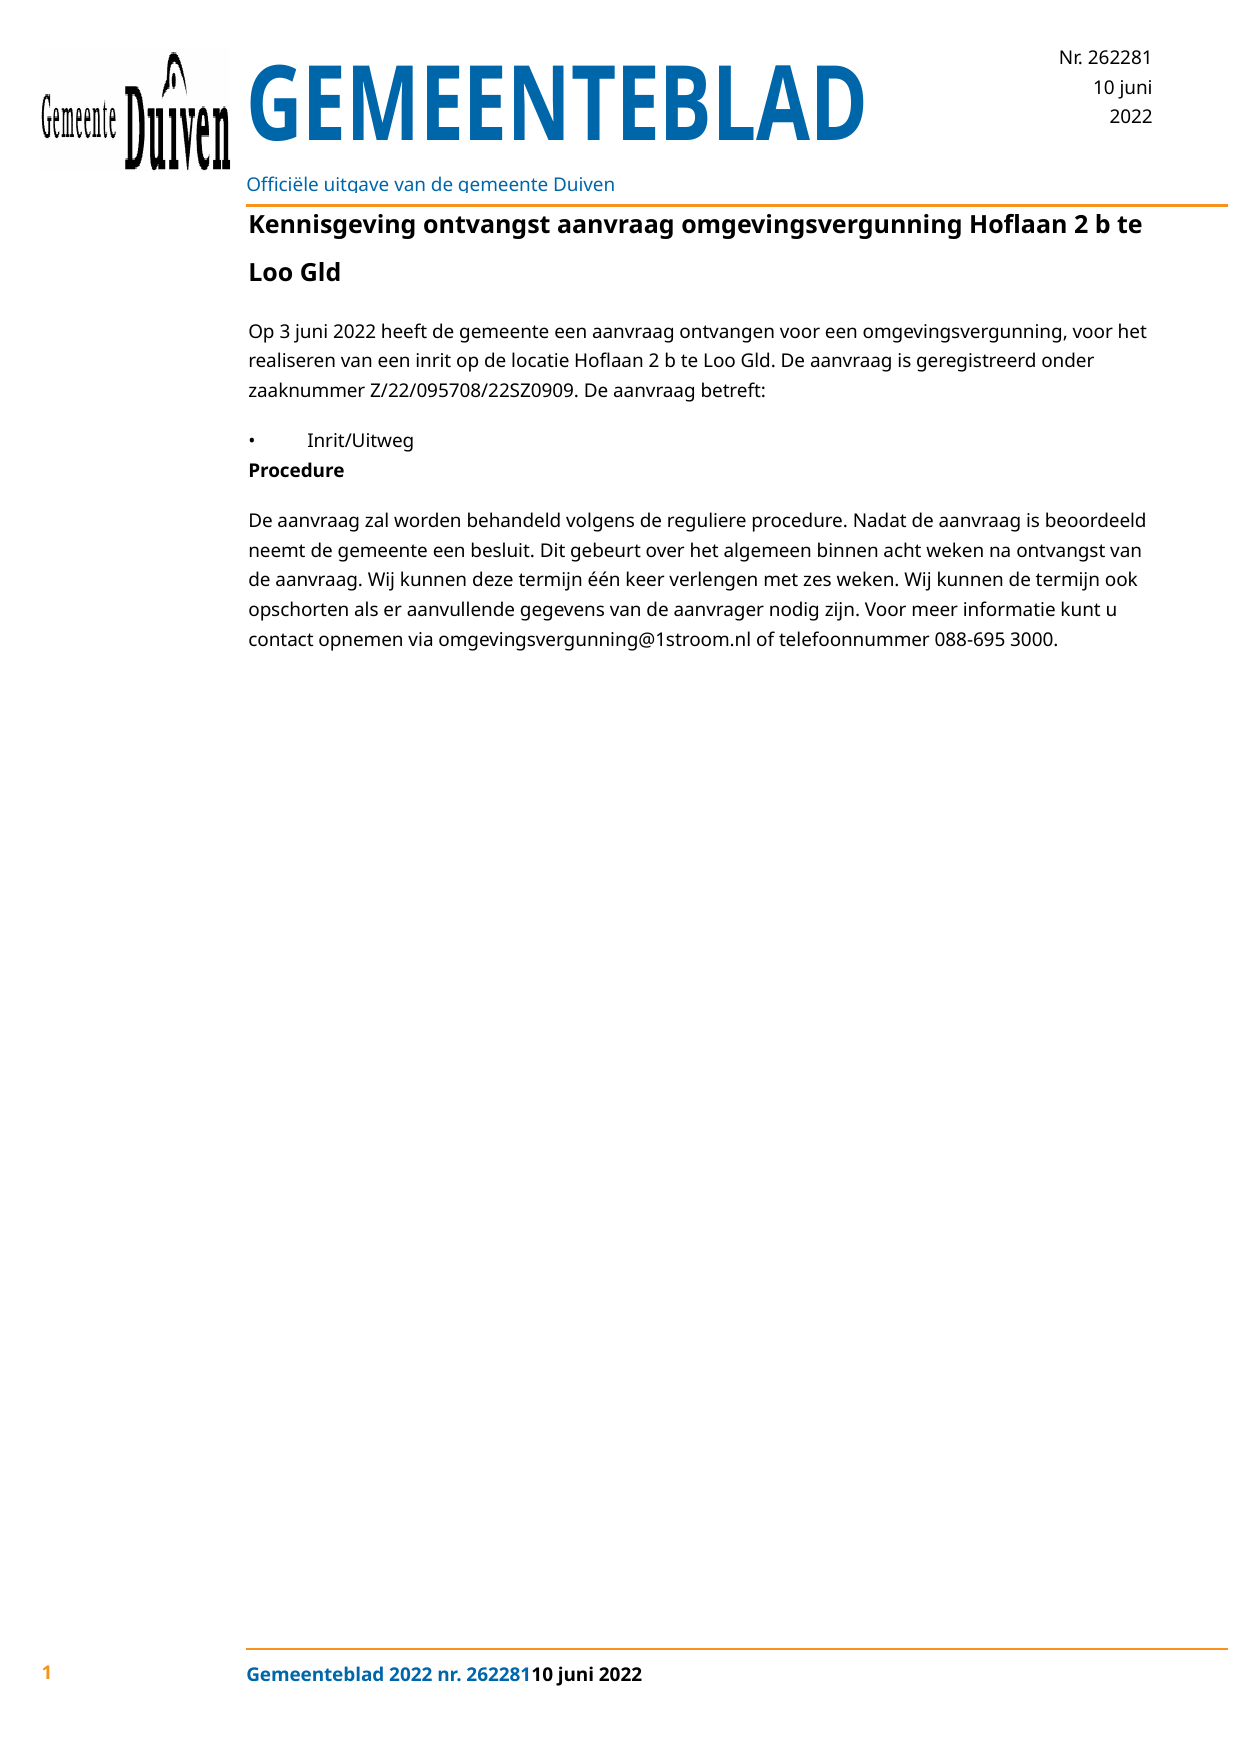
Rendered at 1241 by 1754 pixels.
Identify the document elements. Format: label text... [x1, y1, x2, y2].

text De aanvraag zal worden behandeld volgens de reguliere procedure. Nadat de aanvraag is beoordeeld neemt de gemeente een besluit. Dit gebeurt over het algemeen binnen acht weken na ontvangst van de aanvraag. Wij kunnen deze termijn één keer verlengen met zes weken. Wij kunnen de termijn ook opschorten als er aanvullende gegevens van de aanvrager nodig zijn. Voor meer informatie kunt u contact opnemen via omgevingsvergunning@1stroom.nl of telefoonnummer 088-695 3000. [248, 507, 1152, 652]
text Op 3 juni 2022 heeft de gemeente een aanvraag ontvangen voor een omgevingsvergunning, voor het realiseren van een inrit op de locatie Hoflaan 2 b te Loo Gld. De aanvraag is geregistreerd onder zaaknummer Z/22/095708/22SZ0909. De aanvraag betreft: [248, 318, 1152, 403]
text Kennisgeving ontvangst aanvraag omgevingsvergunning Hoflaan 2 b te Loo Gld [248, 207, 1152, 288]
text Procedure [248, 457, 1152, 483]
list Inrit/Uitweg [248, 427, 1152, 453]
picture [41, 47, 231, 172]
